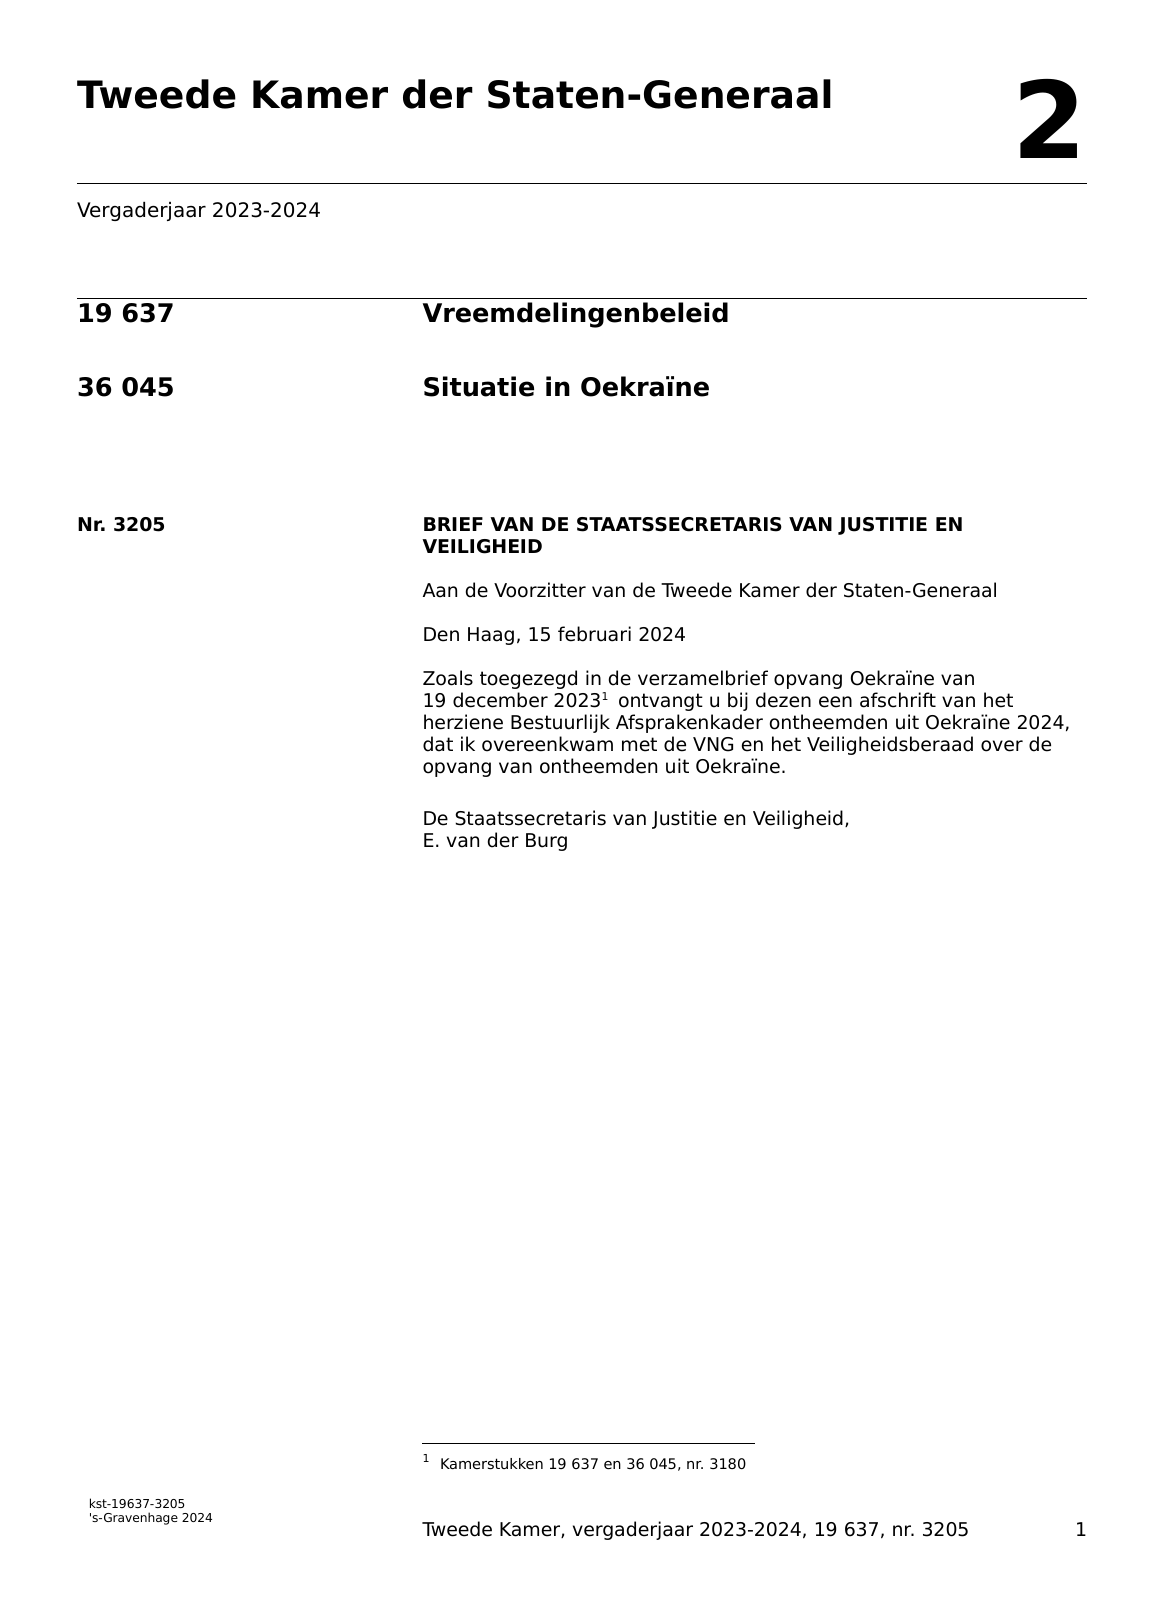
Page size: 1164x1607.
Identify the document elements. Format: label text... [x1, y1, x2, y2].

subtitle Nr. 3205 BRIEF VAN DE STAATSSECRETARIS VAN JUSTITIE EN VEILIGHEID [77, 514, 1087, 558]
text 's-Gravenhage 2024 [88, 1511, 323, 1525]
text kst-19637-3205 [88, 1497, 323, 1511]
table_header 2 [886, 59, 1087, 183]
text Den Haag, 15 februari 2024 [422, 624, 1087, 646]
text Kamerstukken 19 637 en 36 045, nr. 3180 [422, 1452, 1087, 1474]
subtitle 19 637 Vreemdelingenbeleid [77, 299, 1087, 329]
text Zoals toegezegd in de verzamelbrief opvang Oekraïne van 19 december 2023 ontvangt u bij dezen een afschrift van het herziene Bestuurlijk Afsprakenkader ontheemden uit Oekraïne 2024, dat ik overeenkwam met de VNG en het Veiligheidsberaad over de opvang van ontheemden uit Oekraïne. [422, 668, 1087, 778]
table_cell Vergaderjaar 2023-2024 [77, 184, 1087, 298]
table_header Tweede Kamer der Staten-Generaal [77, 59, 886, 183]
text De Staatssecretaris van Justitie en Veiligheid, E. van der Burg [422, 808, 1087, 852]
text Aan de Voorzitter van de Tweede Kamer der Staten-Generaal [422, 580, 1087, 602]
subtitle 36 045 Situatie in Oekraïne [77, 373, 1087, 403]
